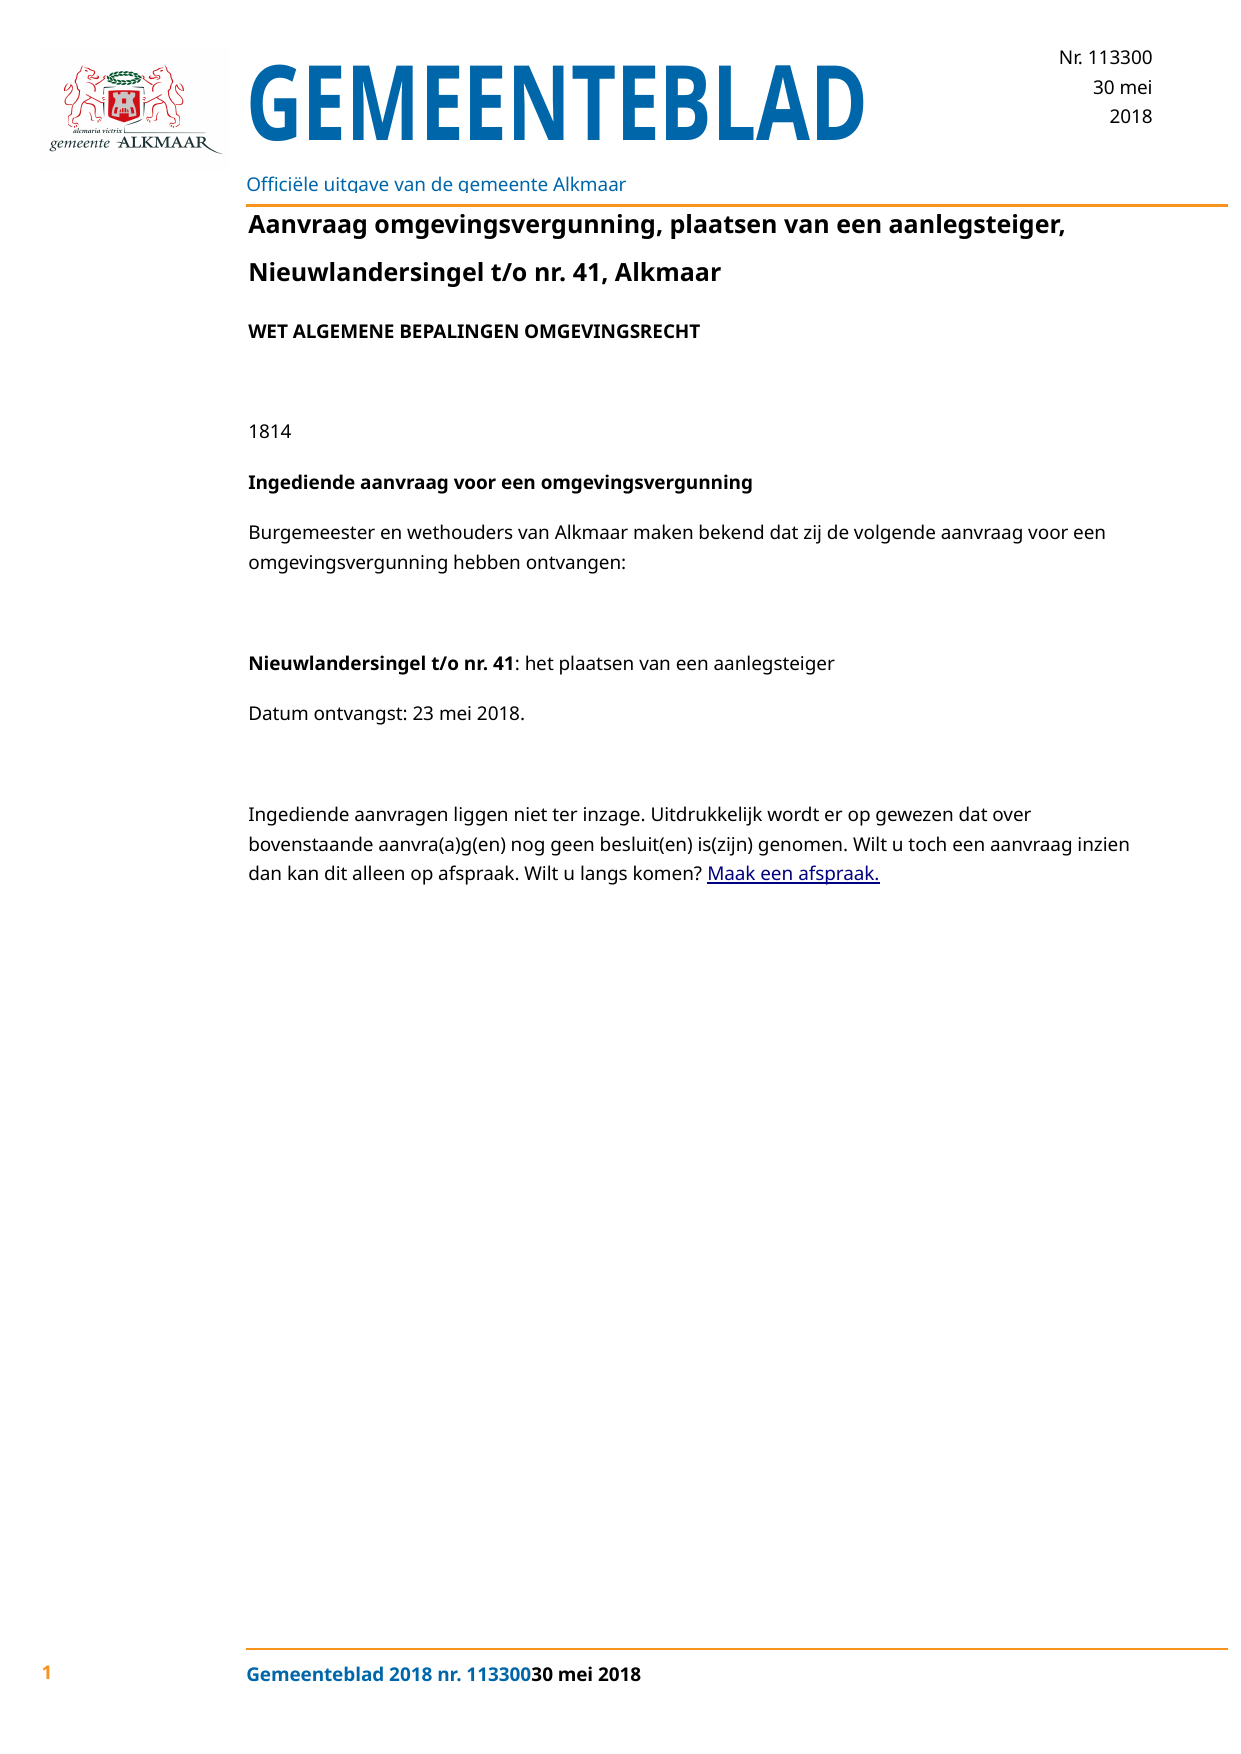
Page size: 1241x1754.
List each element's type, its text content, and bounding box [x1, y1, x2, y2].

text Burgemeester en wethouders van Alkmaar maken bekend dat zij de volgende aanvraag voor een omgevingsvergunning hebben ontvangen: [248, 519, 1152, 575]
picture [41, 47, 231, 172]
text Ingediende aanvraag voor een omgevingsvergunning [248, 469, 1152, 495]
text Nieuwlandersingel t/o nr. 41: het plaatsen van een aanlegsteiger [248, 650, 1152, 676]
text 1814 [248, 419, 1152, 444]
text Aanvraag omgevingsvergunning, plaatsen van een aanlegsteiger, Nieuwlandersingel t/o nr. 41, Alkmaar [248, 207, 1152, 288]
text Datum ontvangst: 23 mei 2018. [248, 700, 1152, 726]
text Ingediende aanvragen liggen niet ter inzage. Uitdrukkelijk wordt er op gewezen dat over bovenstaande aanvra(a)g(en) nog geen besluit(en) is(zijn) genomen. Wilt u toch een aanvraag inzien dan kan dit alleen op afspraak. Wilt u langs komen? Maak een afspraak. [248, 801, 1152, 886]
text WET ALGEMENE BEPALINGEN OMGEVINGSRECHT [248, 318, 1152, 344]
